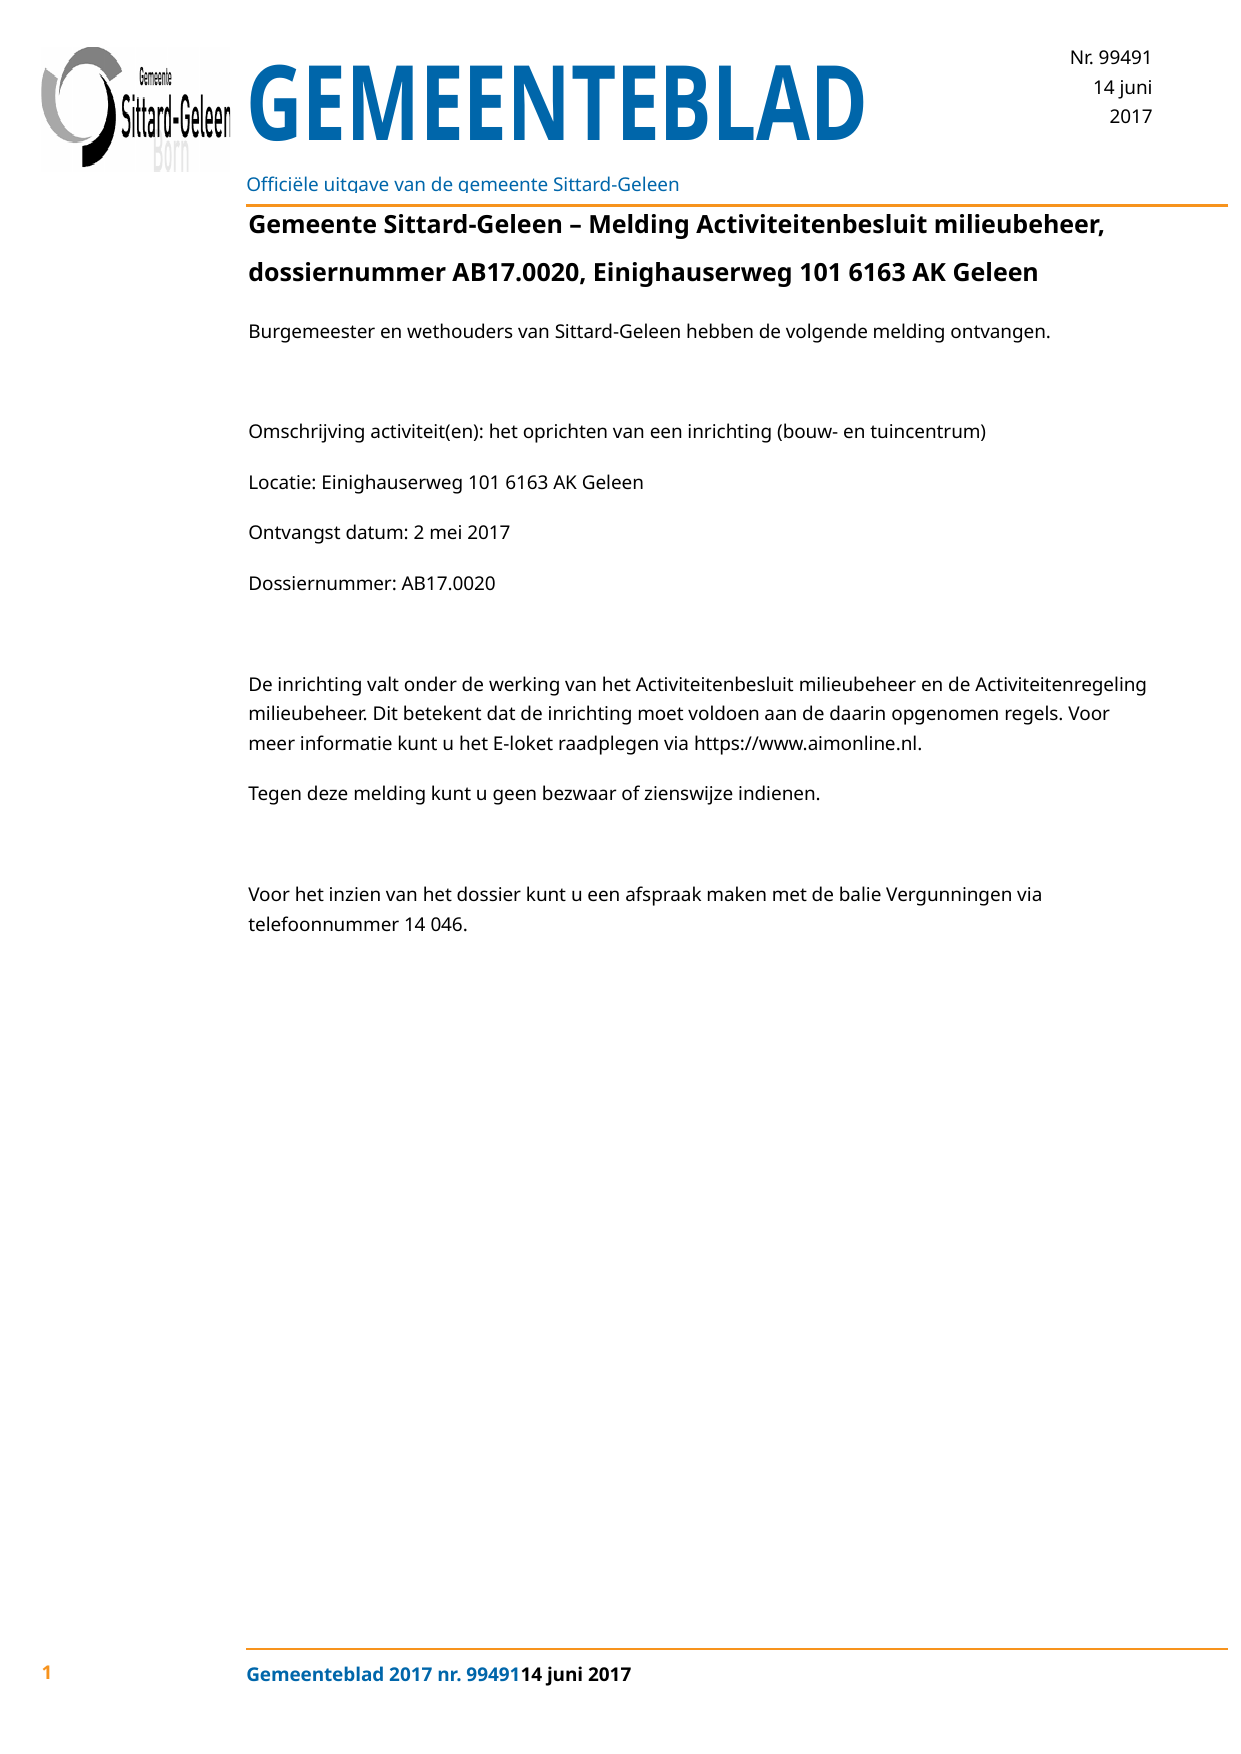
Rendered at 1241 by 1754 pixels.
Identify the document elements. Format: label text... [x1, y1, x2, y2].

text Voor het inzien van het dossier kunt u een afspraak maken met de balie Vergunningen via telefoonnummer 14 046. [248, 881, 1152, 937]
text Dossiernummer: AB17.0020 [248, 570, 1152, 596]
text Ontvangst datum: 2 mei 2017 [248, 519, 1152, 545]
text Locatie: Einighauserweg 101 6163 AK Geleen [248, 469, 1152, 495]
text De inrichting valt onder de werking van het Activiteitenbesluit milieubeheer en de Activiteitenregeling milieubeheer. Dit betekent dat de inrichting moet voldoen aan de daarin opgenomen regels. Voor meer informatie kunt u het E-loket raadplegen via https://www.aimonline.nl. [248, 671, 1152, 756]
picture [41, 47, 231, 172]
text Tegen deze melding kunt u geen bezwaar of zienswijze indienen. [248, 780, 1152, 806]
text Burgemeester en wethouders van Sittard-Geleen hebben de volgende melding ontvangen. [248, 318, 1152, 344]
text Omschrijving activiteit(en): het oprichten van een inrichting (bouw- en tuincentrum) [248, 419, 1152, 444]
text Gemeente Sittard-Geleen – Melding Activiteitenbesluit milieubeheer, dossiernummer AB17.0020, Einighauserweg 101 6163 AK Geleen [248, 207, 1152, 288]
